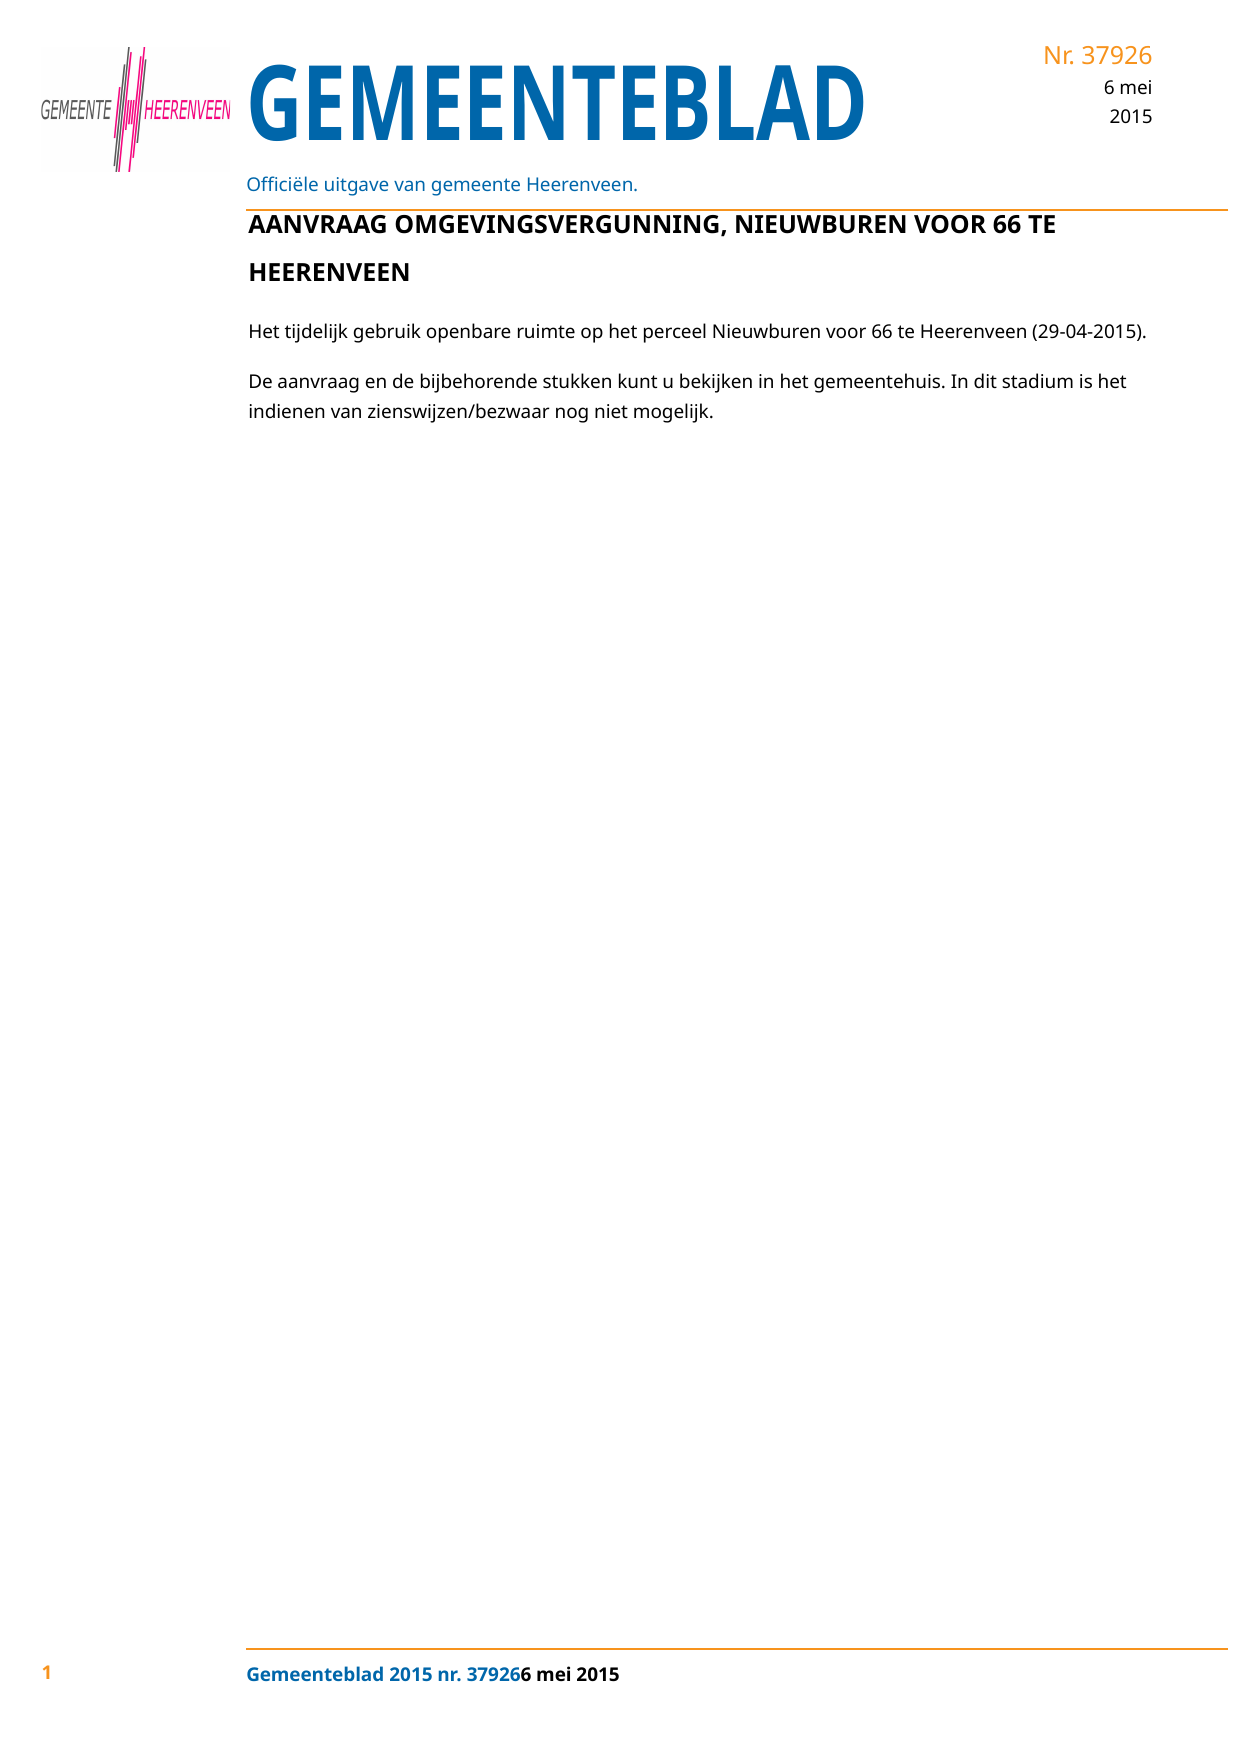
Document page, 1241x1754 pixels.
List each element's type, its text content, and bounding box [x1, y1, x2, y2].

text De aanvraag en de bijbehorende stukken kunt u bekijken in het gemeentehuis. In dit stadium is het indienen van zienswijzen/bezwaar nog niet mogelijk. [248, 368, 1152, 424]
picture [41, 47, 231, 172]
text AANVRAAG OMGEVINGSVERGUNNING, NIEUWBUREN VOOR 66 TE HEERENVEEN [248, 211, 1152, 288]
text Het tijdelijk gebruik openbare ruimte op het perceel Nieuwburen voor 66 te Heerenveen (29-04-2015). [248, 318, 1152, 344]
